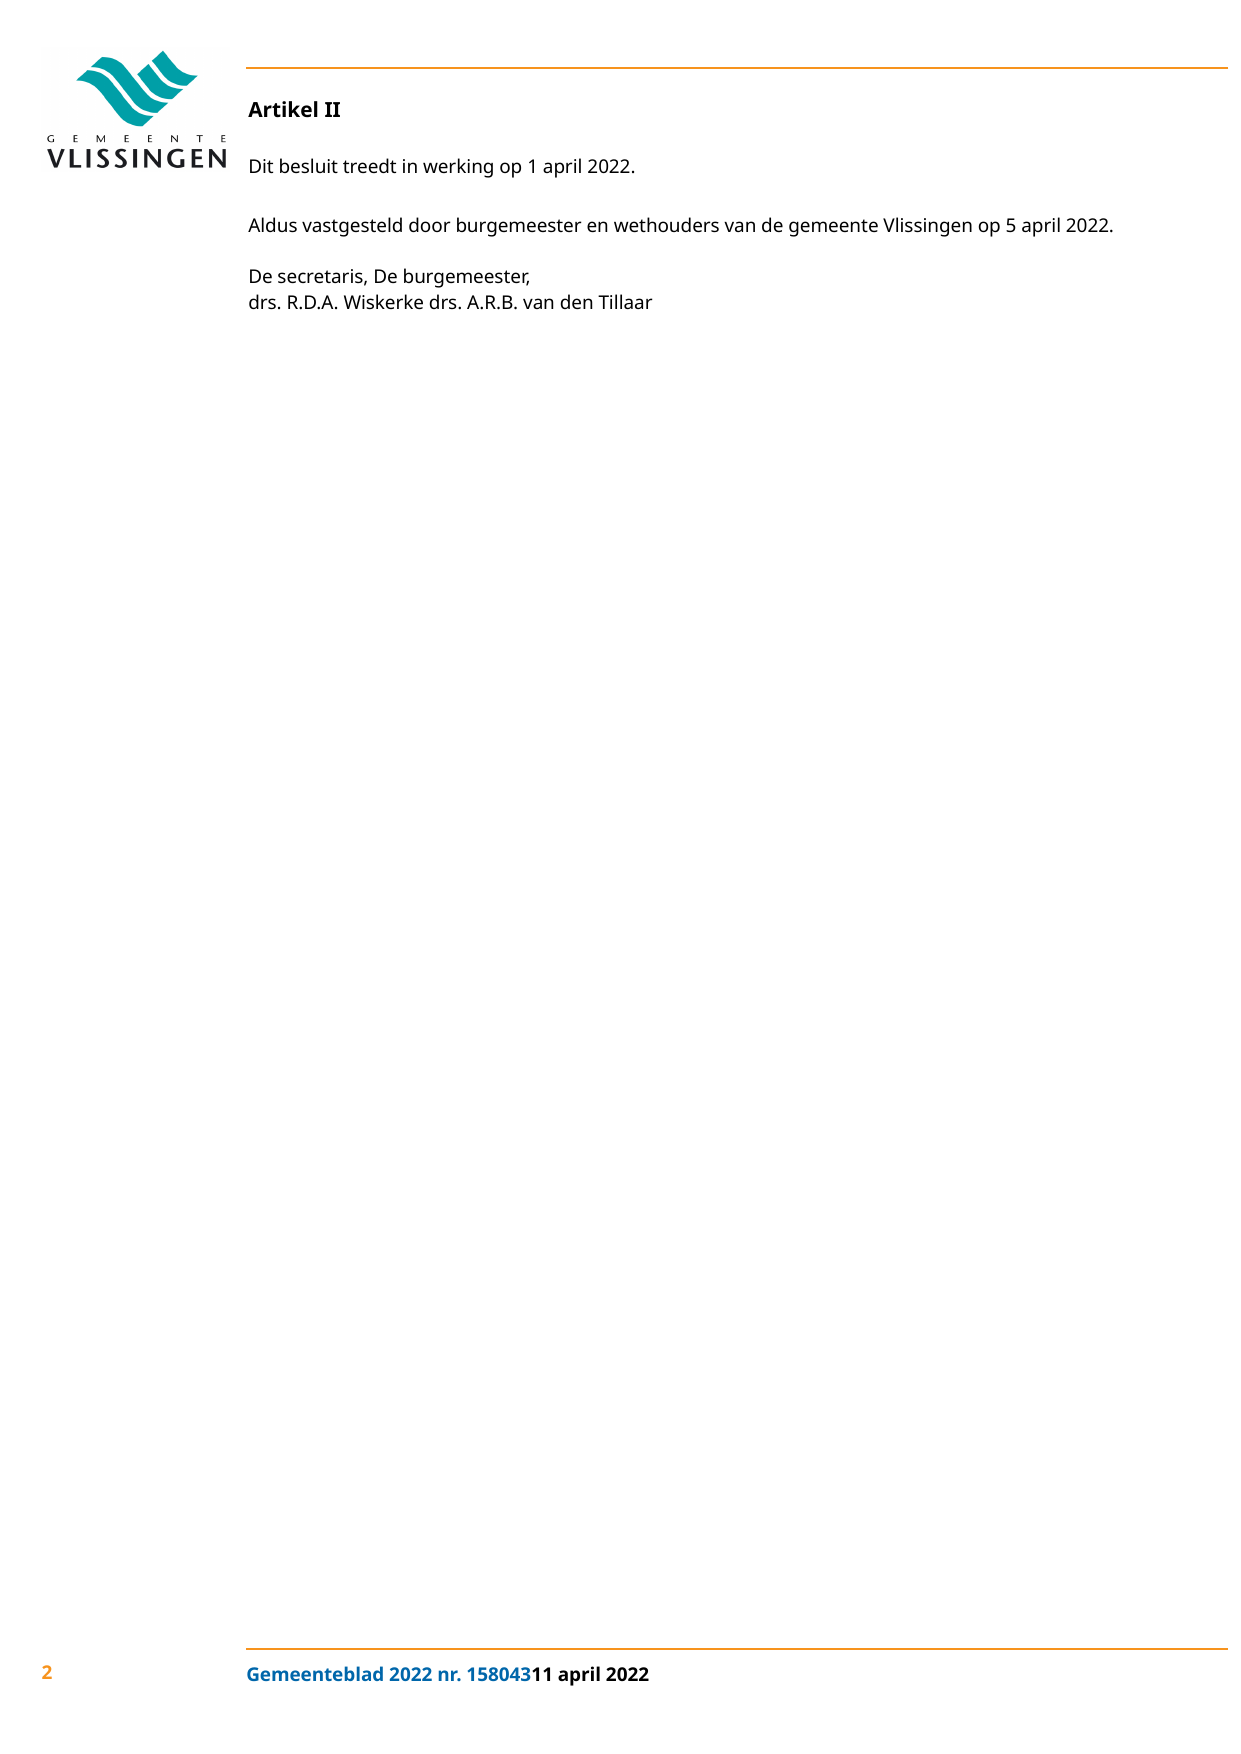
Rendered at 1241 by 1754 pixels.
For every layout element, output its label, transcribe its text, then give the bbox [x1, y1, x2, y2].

text Artikel II [248, 95, 1152, 123]
text Dit besluit treedt in werking op 1 april 2022. [248, 153, 1152, 178]
picture [41, 47, 231, 172]
text Aldus vastgesteld door burgemeester en wethouders van de gemeente Vlissingen op 5 april 2022. [248, 212, 1152, 238]
text drs. R.D.A. Wiskerke drs. A.R.B. van den Tillaar [248, 289, 1152, 315]
text De secretaris, De burgemeester, [248, 263, 1152, 289]
